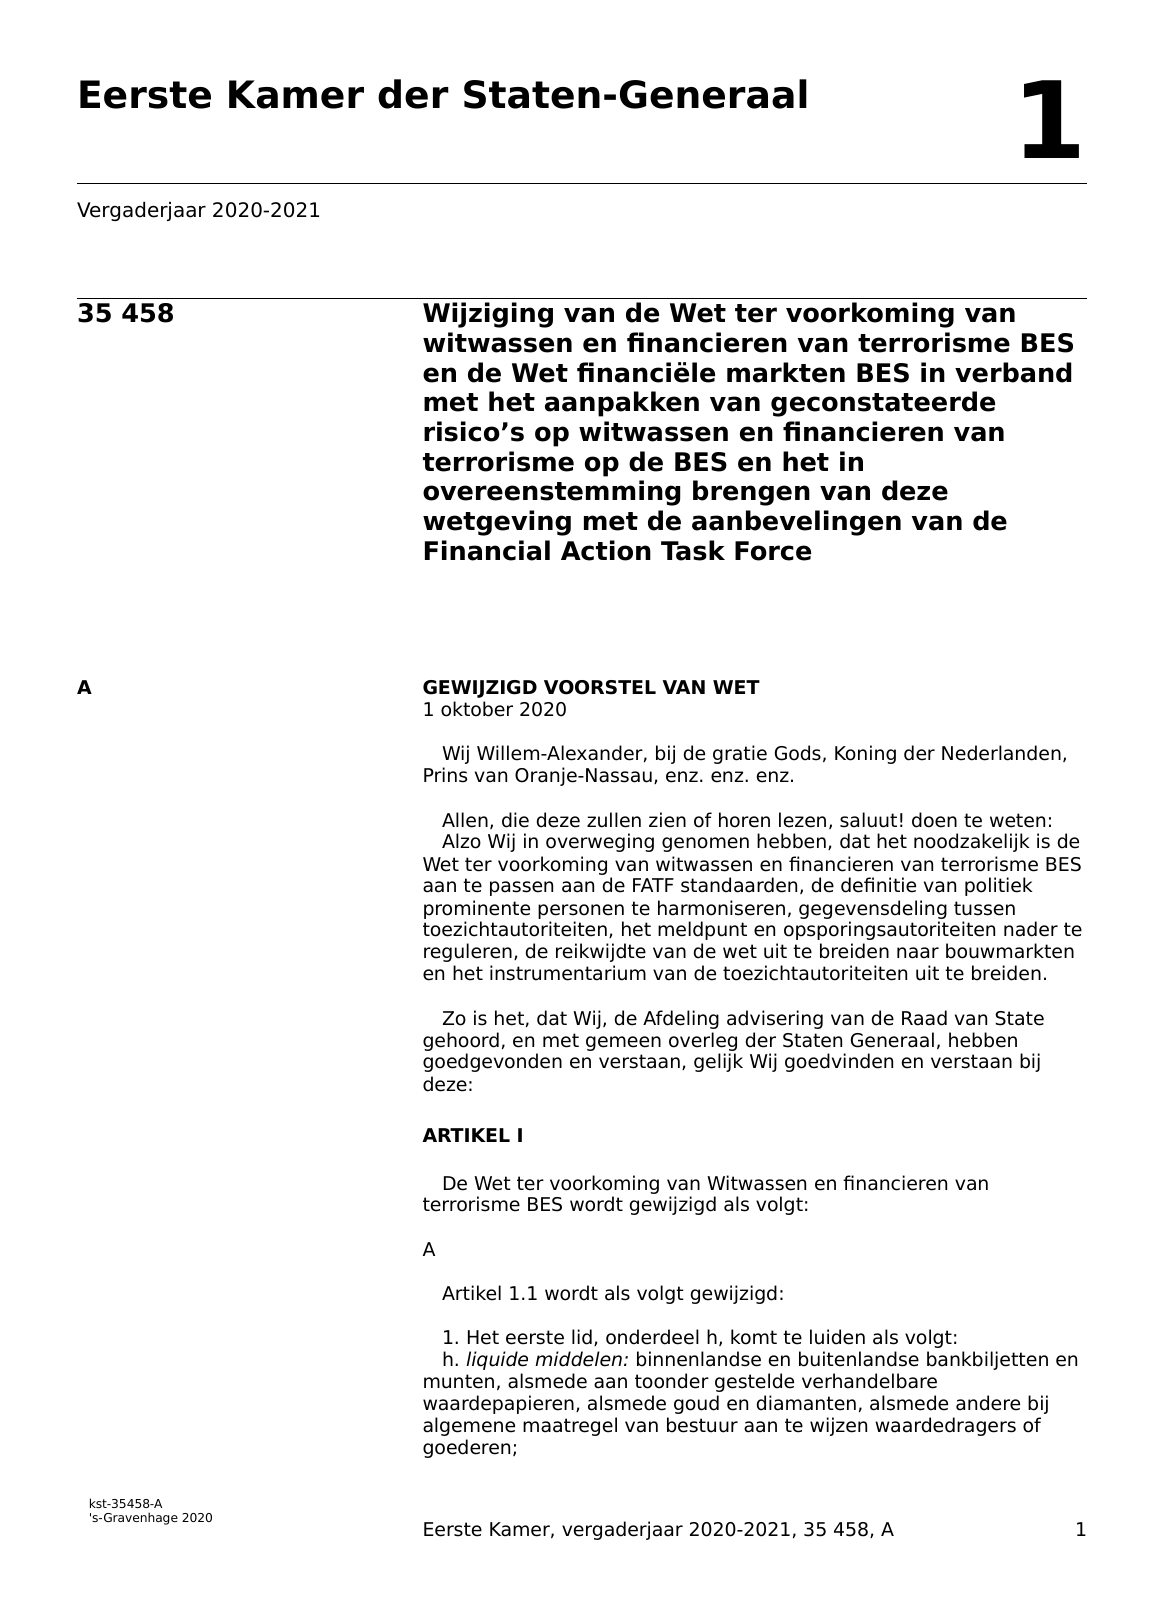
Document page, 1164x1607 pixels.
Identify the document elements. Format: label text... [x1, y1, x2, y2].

subtitle ARTIKEL I [422, 1125, 1087, 1147]
table_header Eerste Kamer der Staten-Generaal [77, 59, 886, 183]
text De Wet ter voorkoming van Witwassen en financieren van terrorisme BES wordt gewijzigd als volgt: [422, 1172, 1087, 1216]
text Wij Willem-Alexander, bij de gratie Gods, Koning der Nederlanden, Prins van Oranje-Nassau, enz. enz. enz. [422, 743, 1087, 787]
text kst-35458-A [88, 1497, 323, 1511]
text 1. Het eerste lid, onderdeel h, komt te luiden als volgt: [422, 1327, 1087, 1349]
subtitle A GEWIJZIGD VOORSTEL VAN WET [77, 677, 1087, 699]
text Alzo Wij in overweging genomen hebben, dat het noodzakelijk is de Wet ter voorkoming van witwassen en financieren van terrorisme BES aan te passen aan de FATF standaarden, de definitie van politiek prominente personen te harmoniseren, gegevensdeling tussen toezichtautoriteiten, het meldpunt en opsporingsautoriteiten nader te reguleren, de reikwijdte van de wet uit te breiden naar bouwmarkten en het instrumentarium van de toezichtautoriteiten uit te breiden. [422, 831, 1087, 985]
table_cell Vergaderjaar 2020-2021 [77, 184, 1087, 298]
text 's-Gravenhage 2020 [88, 1511, 323, 1525]
text Allen, die deze zullen zien of horen lezen, saluut! doen te weten: [422, 809, 1087, 831]
text h. liquide middelen: binnenlandse en buitenlandse bankbiljetten en munten, alsmede aan toonder gestelde verhandelbare waardepapieren, alsmede goud en diamanten, alsmede andere bij algemene maatregel van bestuur aan te wijzen waardedragers of goederen; [422, 1349, 1087, 1459]
subtitle 35 458 Wijziging van de Wet ter voorkoming van witwassen en financieren van terrorisme BES en de Wet financiële markten BES in verband met het aanpakken van geconstateerde risico’s op witwassen en financieren van terrorisme op de BES en het in overeenstemming brengen van deze wetgeving met de aanbevelingen van de Financial Action Task Force [77, 299, 1087, 566]
text 1 oktober 2020 [422, 699, 1087, 721]
table_header 1 [886, 59, 1087, 183]
text Zo is het, dat Wij, de Afdeling advisering van de Raad van State gehoord, en met gemeen overleg der Staten Generaal, hebben goedgevonden en verstaan, gelijk Wij goedvinden en verstaan bij deze: [422, 1007, 1087, 1095]
text A [422, 1238, 1087, 1261]
text Artikel 1.1 wordt als volgt gewijzigd: [422, 1283, 1087, 1305]
